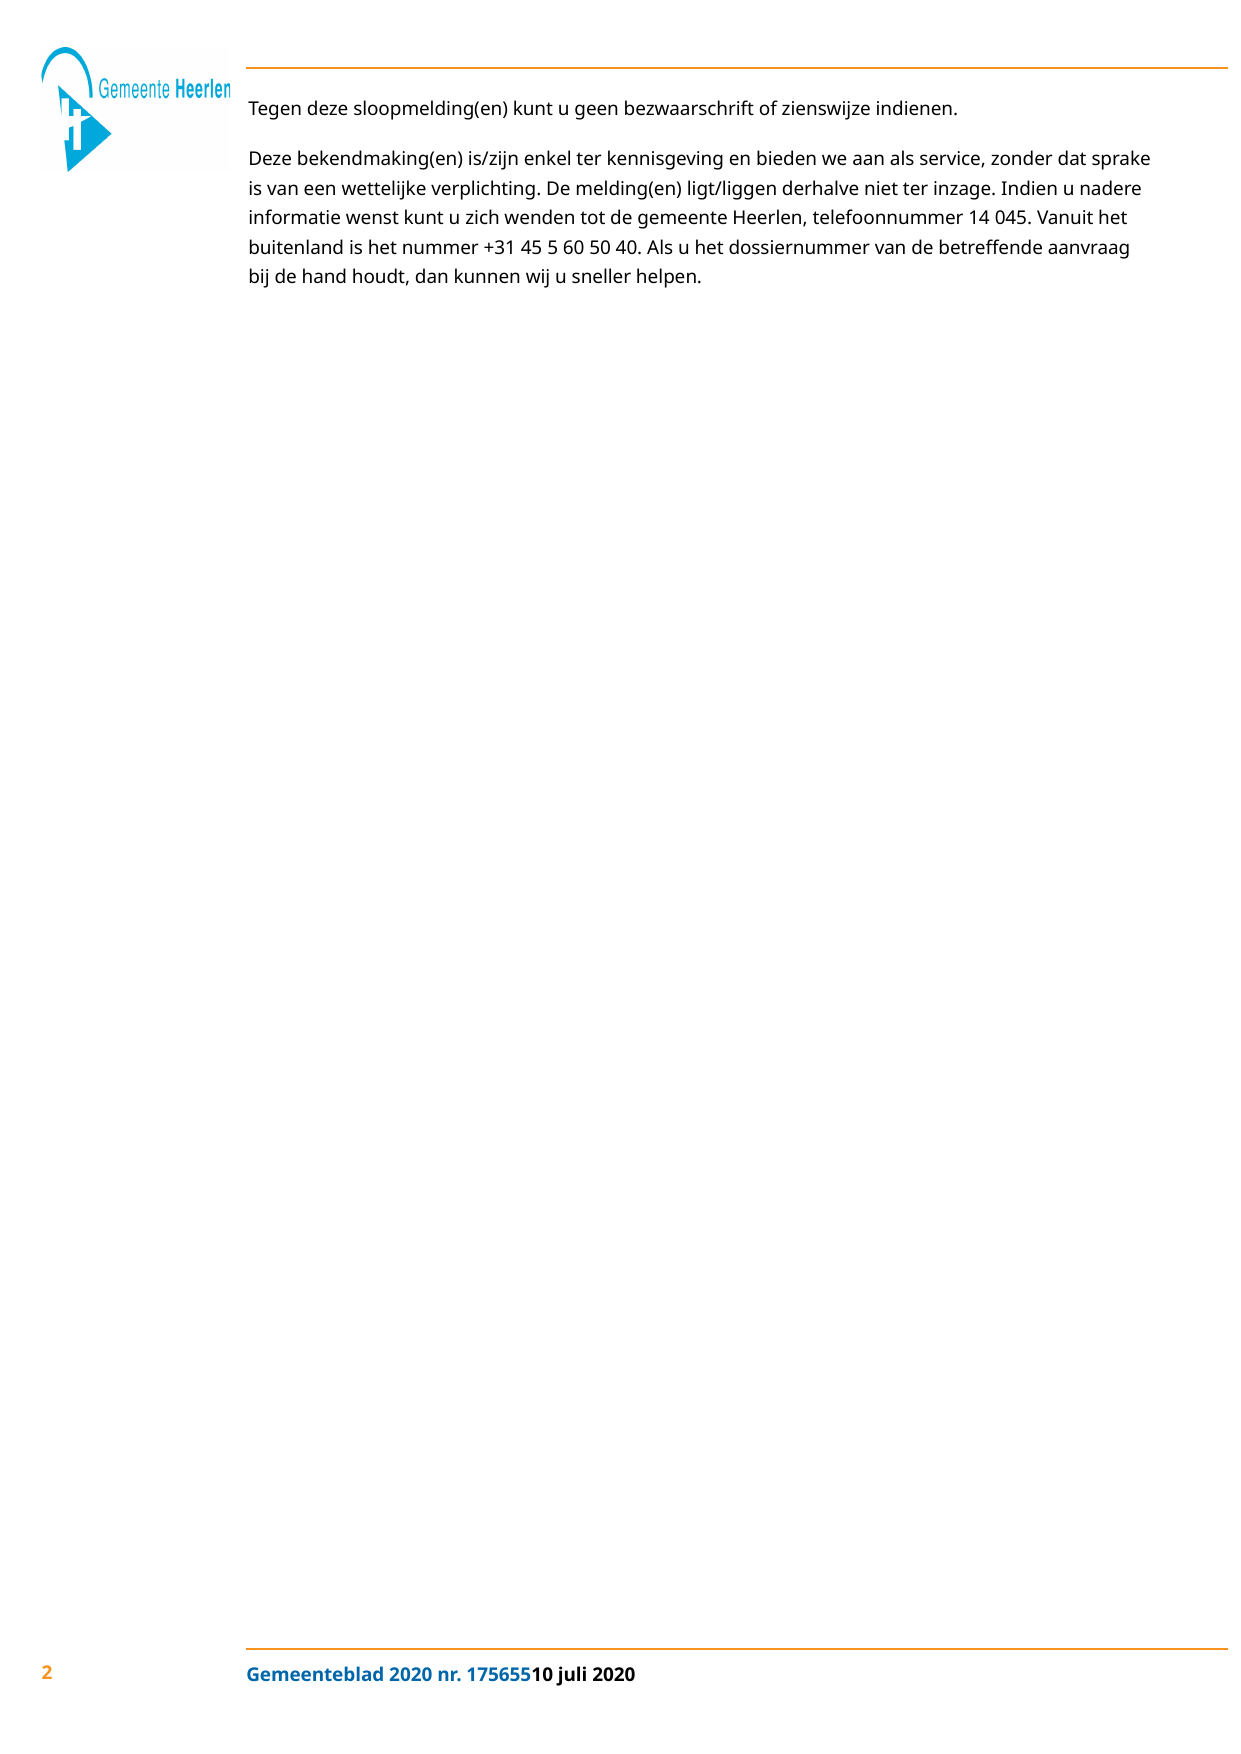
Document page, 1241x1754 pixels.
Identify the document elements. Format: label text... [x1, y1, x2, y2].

picture [41, 47, 59, 70]
text Deze bekendmaking(en) is/zijn enkel ter kennisgeving en bieden we aan als service, zonder dat sprake is van een wettelijke verplichting. De melding(en) ligt/liggen derhalve niet ter inzage. Indien u nadere informatie wenst kunt u zich wenden tot de gemeente Heerlen, telefoonnummer 14 045. Vanuit het buitenland is het nummer +31 45 5 60 50 40. Als u het dossiernummer van de betreffende aanvraag bij de hand houdt, dan kunnen wij u sneller helpen. [248, 145, 1152, 289]
text Tegen deze sloopmelding(en) kunt u geen bezwaarschrift of zienswijze indienen. [248, 95, 1152, 121]
picture [41, 47, 231, 172]
